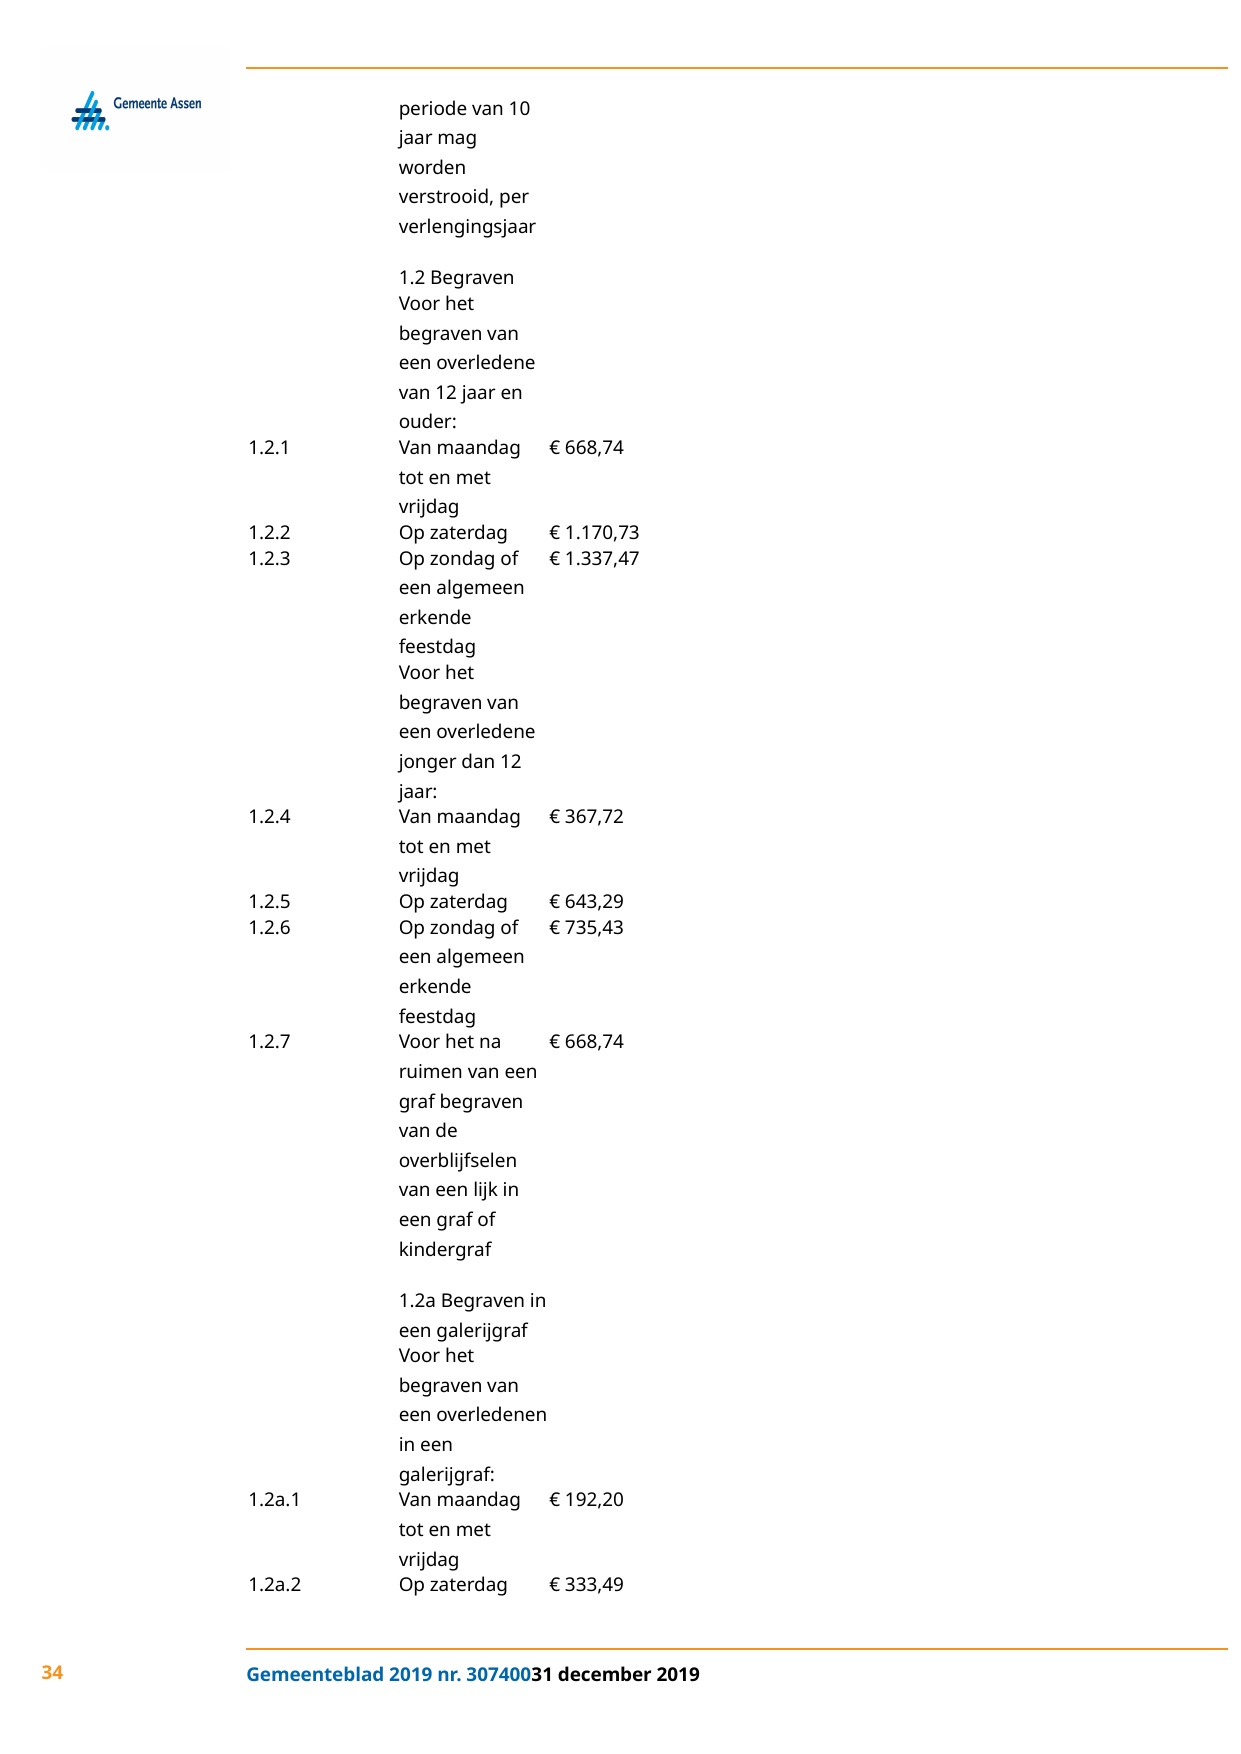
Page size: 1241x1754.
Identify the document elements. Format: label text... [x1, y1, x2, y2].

table_cell periode van 10 jaar mag worden verstrooid, per verlengingsjaar [399, 95, 549, 239]
table_cell [549, 95, 700, 239]
table_cell [248, 1287, 398, 1342]
table_cell Van maandag tot en met vrijdag [399, 804, 549, 888]
table_cell 1.2.3 [248, 545, 398, 659]
table_cell Op zondag of een algemeen erkende feestdag [399, 545, 549, 659]
table_cell [248, 1261, 398, 1287]
table_cell [549, 660, 700, 803]
table_cell [399, 239, 549, 264]
table_cell [248, 95, 398, 239]
table_cell 1.2a.2 [248, 1571, 398, 1597]
table_cell [248, 265, 398, 290]
table_cell [549, 1287, 700, 1342]
table_cell [248, 660, 398, 803]
table_cell € 735,43 [549, 914, 700, 1029]
table_cell [549, 239, 700, 264]
table_cell [549, 290, 700, 434]
table_cell € 643,29 [549, 889, 700, 914]
table_cell 1.2.2 [248, 519, 398, 545]
table_cell Voor het na ruimen van een graf begraven van de overblijfselen van een lijk in een graf of kindergraf [399, 1029, 549, 1261]
table_cell Op zondag of een algemeen erkende feestdag [399, 914, 549, 1029]
table_cell € 367,72 [549, 804, 700, 888]
table_cell [248, 239, 398, 264]
table_cell Op zaterdag [399, 1571, 549, 1597]
table_cell € 1.170,73 [549, 519, 700, 545]
table_cell [549, 265, 700, 290]
table_cell 1.2.5 [248, 889, 398, 914]
table_cell 1.2 Begraven [399, 265, 549, 290]
table_cell [399, 1261, 549, 1287]
table_cell € 668,74 [549, 434, 700, 519]
table_cell Op zaterdag [399, 889, 549, 914]
table_cell 1.2.6 [248, 914, 398, 1029]
table_cell Voor het begraven van een overledenen in een galerijgraf: [399, 1343, 549, 1487]
table_cell € 1.337,47 [549, 545, 700, 659]
table_cell 1.2a.1 [248, 1487, 398, 1571]
picture [41, 47, 231, 172]
table_cell Van maandag tot en met vrijdag [399, 1487, 549, 1571]
table_cell € 333,49 [549, 1571, 700, 1597]
table_cell [549, 1343, 700, 1487]
table_cell Voor het begraven van een overledene jonger dan 12 jaar: [399, 660, 549, 803]
table_cell Op zaterdag [399, 519, 549, 545]
table_cell Van maandag tot en met vrijdag [399, 434, 549, 519]
table_cell € 668,74 [549, 1029, 700, 1261]
table_cell 1.2.1 [248, 434, 398, 519]
table_cell 1.2a Begraven in een galerijgraf [399, 1287, 549, 1342]
table_cell [248, 290, 398, 434]
table_cell [248, 1343, 398, 1487]
table_cell 1.2.7 [248, 1029, 398, 1261]
table_cell 1.2.4 [248, 804, 398, 888]
table_cell [549, 1261, 700, 1287]
table_cell Voor het begraven van een overledene van 12 jaar en ouder: [399, 290, 549, 434]
table_cell € 192,20 [549, 1487, 700, 1571]
